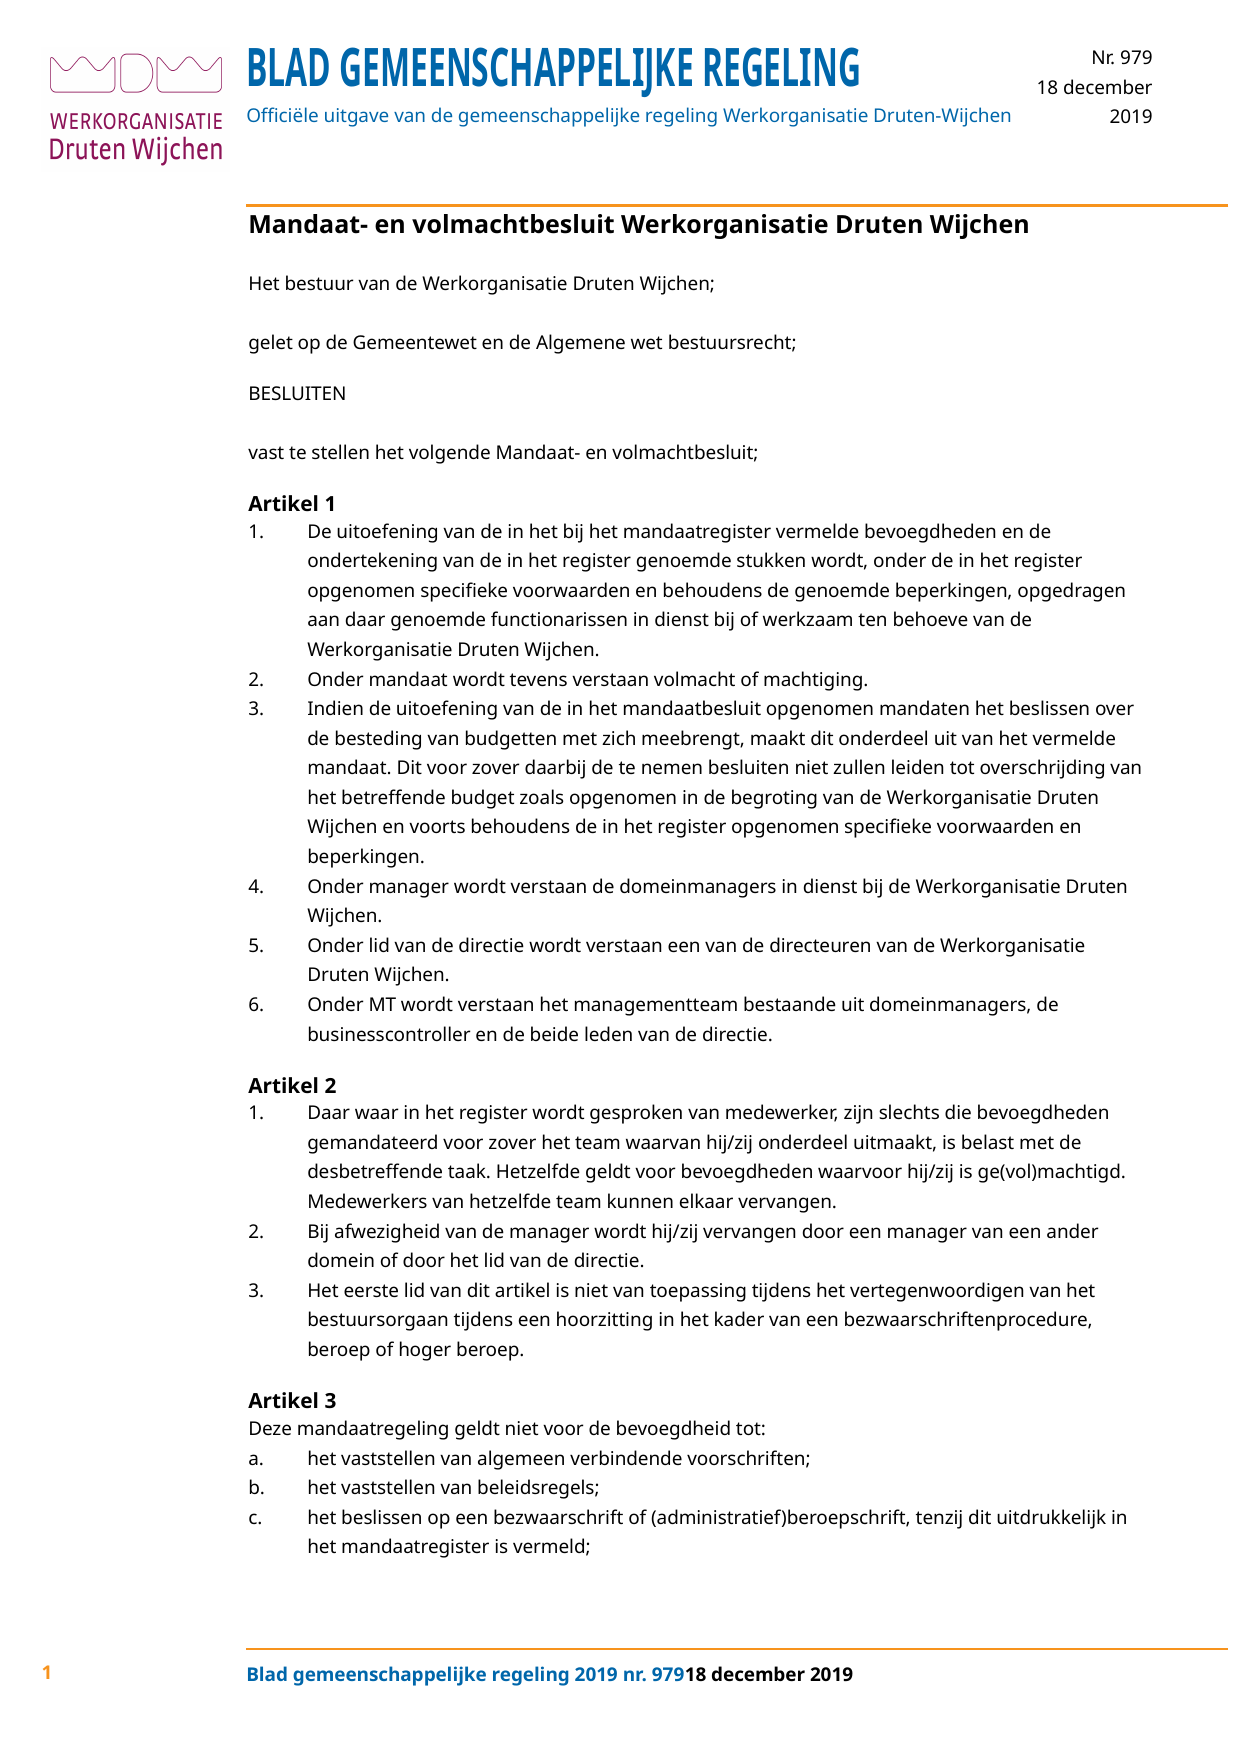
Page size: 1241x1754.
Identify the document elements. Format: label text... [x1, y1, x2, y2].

list Daar waar in het register wordt gesproken van medewerker, zijn slechts die bevoegdheden gemandateerd voor zover het team waarvan hij/zij onderdeel uitmaakt, is belast met de desbetreffende taak. Hetzelfde geldt voor bevoegdheden waarvoor hij/zij is ge(vol)machtigd. Medewerkers van hetzelfde team kunnen elkaar vervangen. [248, 1099, 1152, 1214]
list het beslissen op een bezwaarschrift of (administratief)beroepschrift, tenzij dit uitdrukkelijk in het mandaatregister is vermeld; [248, 1504, 1152, 1559]
text vast te stellen het volgende Mandaat- en volmachtbesluit; [248, 439, 1152, 465]
text Artikel 3 [248, 1387, 1152, 1415]
list Het eerste lid van dit artikel is niet van toepassing tijdens het vertegenwoordigen van het bestuursorgaan tijdens een hoorzitting in het kader van een bezwaarschriftenprocedure, beroep of hoger beroep. [248, 1277, 1152, 1362]
list De uitoefening van de in het bij het mandaatregister vermelde bevoegdheden en de ondertekening van de in het register genoemde stukken wordt, onder de in het register opgenomen specifieke voorwaarden en behoudens de genoemde beperkingen, opgedragen aan daar genoemde functionarissen in dienst bij of werkzaam ten behoeve van de Werkorganisatie Druten Wijchen. [248, 518, 1152, 662]
text BESLUITEN [248, 380, 1152, 406]
list het vaststellen van algemeen verbindende voorschriften; [248, 1445, 1152, 1470]
text Artikel 2 [248, 1071, 1152, 1099]
text Artikel 1 [248, 489, 1152, 518]
list Onder lid van de directie wordt verstaan een van de directeuren van de Werkorganisatie Druten Wijchen. [248, 932, 1152, 987]
list Onder mandaat wordt tevens verstaan volmacht of machtiging. [248, 666, 1152, 691]
picture [41, 47, 231, 172]
text Deze mandaatregeling geldt niet voor de bevoegdheid tot: [248, 1415, 1152, 1441]
list Bij afwezigheid van de manager wordt hij/zij vervangen door een manager van een ander domein of door het lid van de directie. [248, 1218, 1152, 1273]
list Onder MT wordt verstaan het managementteam bestaande uit domeinmanagers, de businesscontroller en de beide leden van de directie. [248, 991, 1152, 1046]
list Indien de uitoefening van de in het mandaatbesluit opgenomen mandaten het beslissen over de besteding van budgetten met zich meebrengt, maakt dit onderdeel uit van het vermelde mandaat. Dit voor zover daarbij de te nemen besluiten niet zullen leiden tot overschrijding van het betreffende budget zoals opgenomen in de begroting van de Werkorganisatie Druten Wijchen en voorts behoudens de in het register opgenomen specifieke voorwaarden en beperkingen. [248, 695, 1152, 869]
list Onder manager wordt verstaan de domeinmanagers in dienst bij de Werkorganisatie Druten Wijchen. [248, 873, 1152, 928]
text Het bestuur van de Werkorganisatie Druten Wijchen; [248, 270, 1152, 296]
text Mandaat- en volmachtbesluit Werkorganisatie Druten Wijchen [248, 207, 1152, 241]
text gelet op de Gemeentewet en de Algemene wet bestuursrecht; [248, 329, 1152, 355]
list het vaststellen van beleidsregels; [248, 1474, 1152, 1500]
